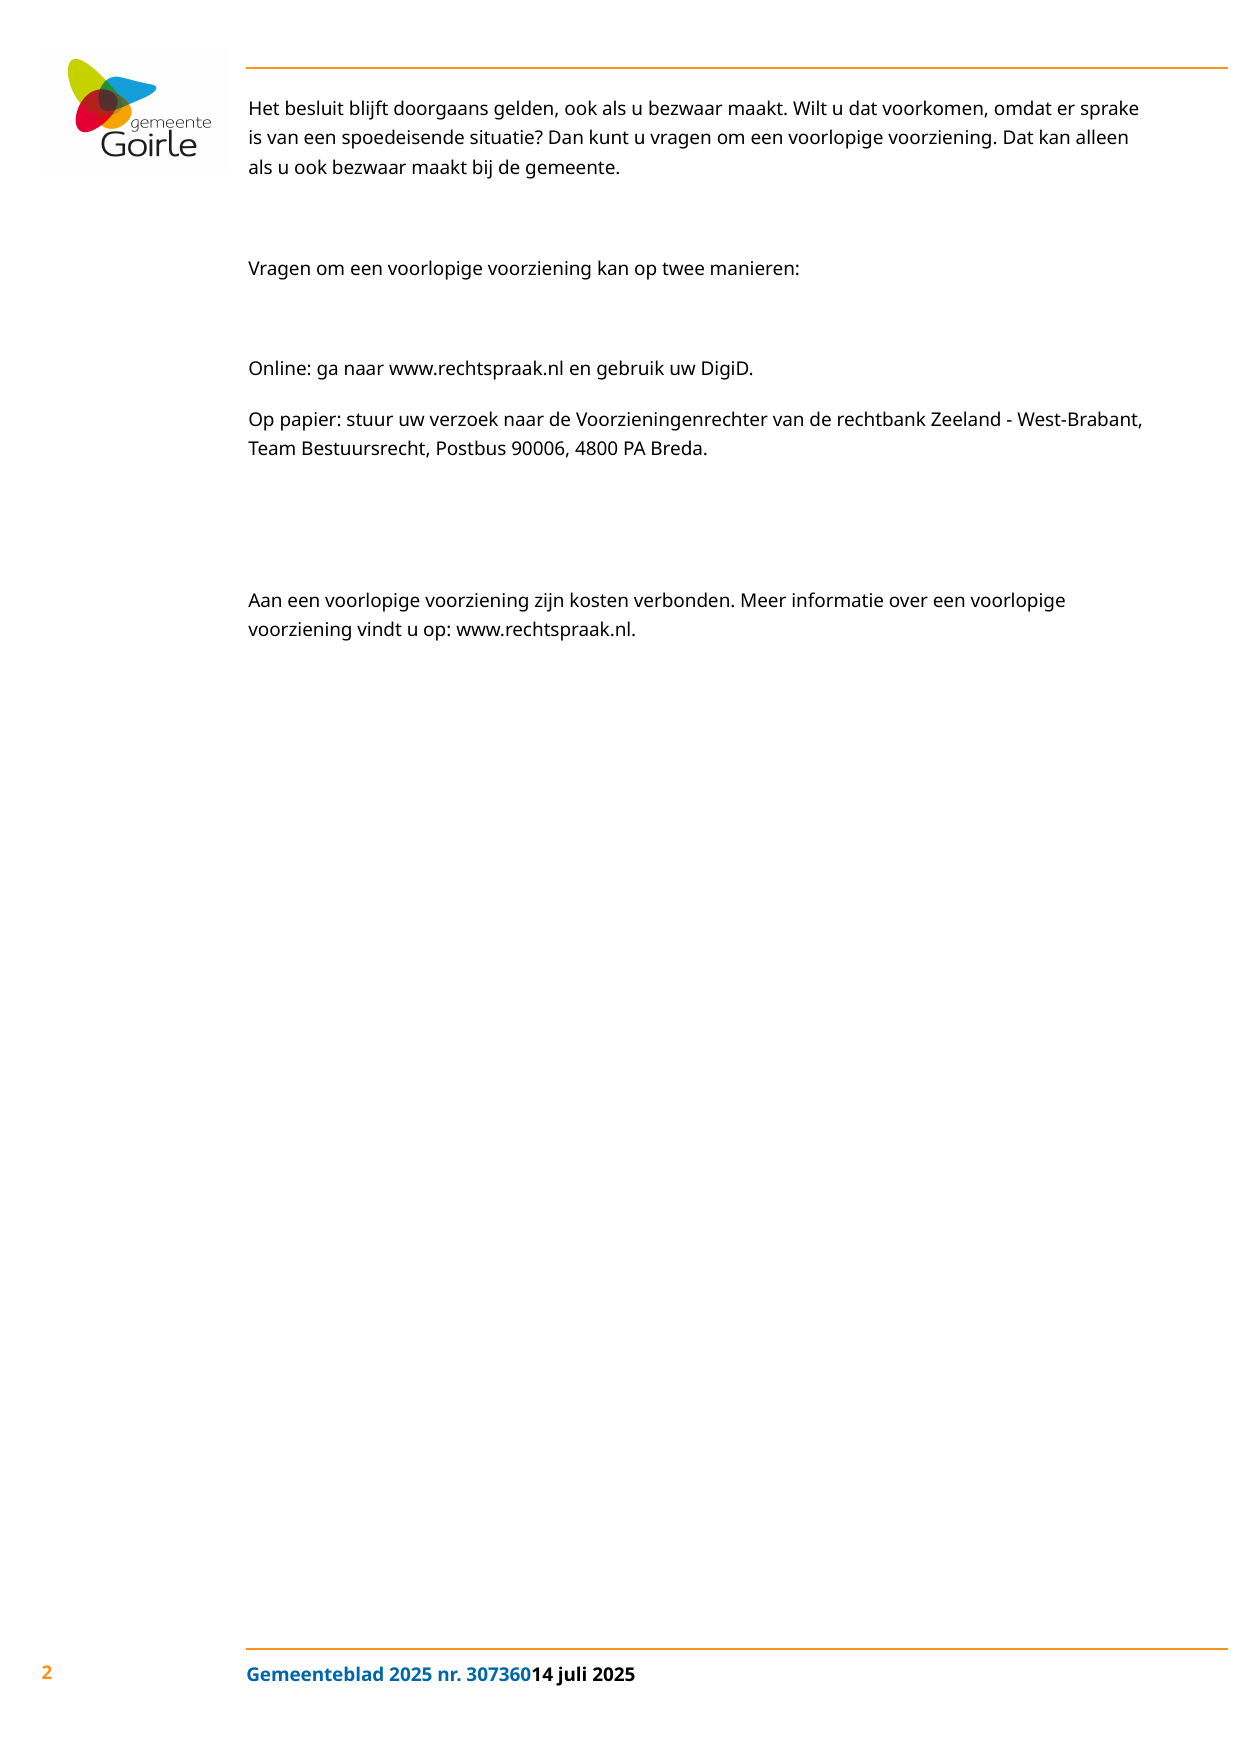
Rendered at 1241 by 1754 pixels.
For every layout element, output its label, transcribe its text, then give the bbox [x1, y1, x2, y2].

text Vragen om een voorlopige voorziening kan op twee manieren: [248, 255, 1152, 281]
text Aan een voorlopige voorziening zijn kosten verbonden. Meer informatie over een voorlopige voorziening vindt u op: www.rechtspraak.nl. [248, 587, 1152, 642]
text Op papier: stuur uw verzoek naar de Voorzieningenrechter van de rechtbank Zeeland - West-Brabant, Team Bestuursrecht, Postbus 90006, 4800 PA Breda. [248, 406, 1152, 461]
picture [41, 47, 231, 172]
text Online: ga naar www.rechtspraak.nl en gebruik uw DigiD. [248, 356, 1152, 381]
text Het besluit blijft doorgaans gelden, ook als u bezwaar maakt. Wilt u dat voorkomen, omdat er sprake is van een spoedeisende situatie? Dan kunt u vragen om een voorlopige voorziening. Dat kan alleen als u ook bezwaar maakt bij de gemeente. [248, 95, 1152, 180]
